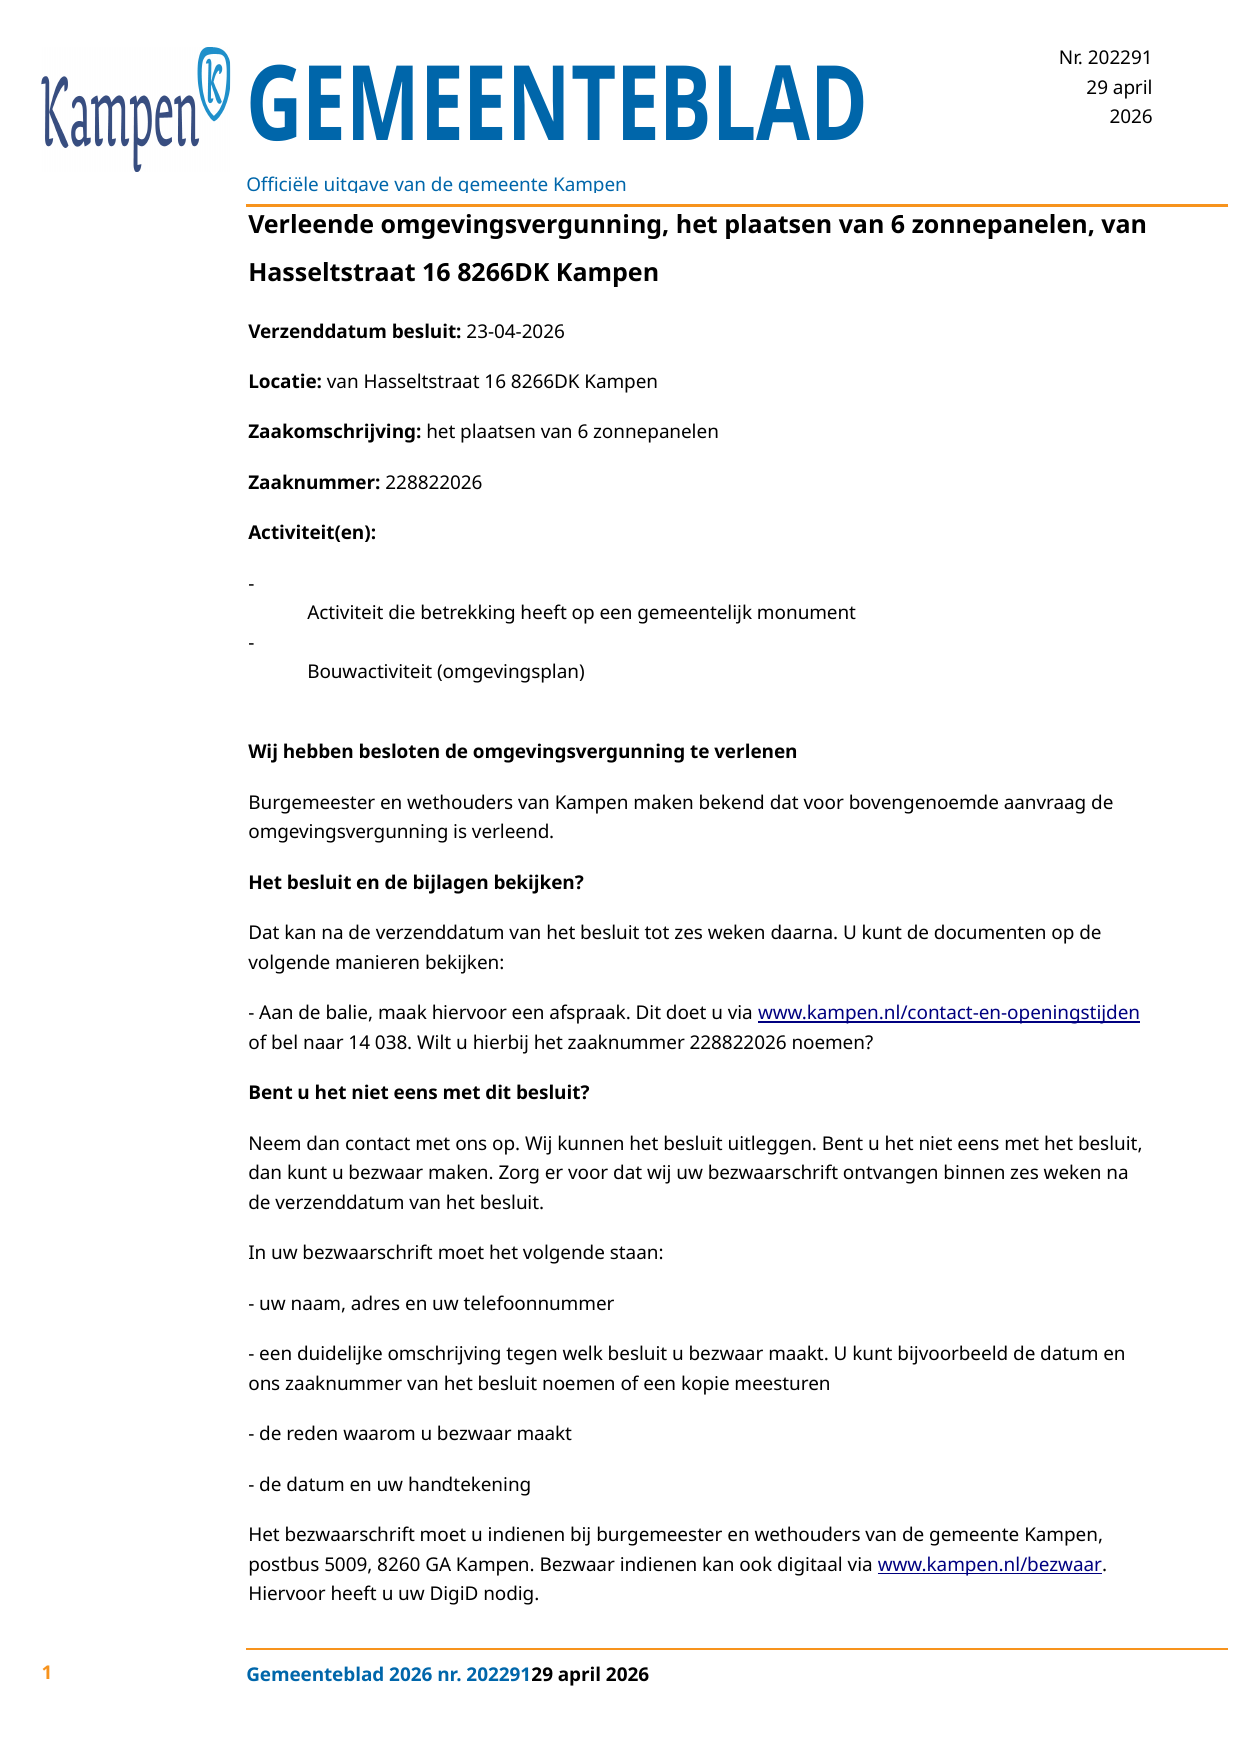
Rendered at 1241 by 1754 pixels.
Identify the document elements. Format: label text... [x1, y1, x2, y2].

text In uw bezwaarschrift moet het volgende staan: [248, 1239, 1152, 1265]
text Het bezwaarschrift moet u indienen bij burgemeester en wethouders van de gemeente Kampen, postbus 5009, 8260 GA Kampen. Bezwaar indienen kan ook digitaal via www.kampen.nl/bezwaar. Hiervoor heeft u uw DigiD nodig. [248, 1521, 1152, 1606]
picture [41, 47, 231, 172]
text - de reden waarom u bezwaar maakt [248, 1420, 1152, 1446]
text Verleende omgevingsvergunning, het plaatsen van 6 zonnepanelen, van Hasseltstraat 16 8266DK Kampen [248, 207, 1152, 288]
text Activiteit(en): [248, 519, 1152, 545]
list Activiteit die betrekking heeft op een gemeentelijk monument [248, 599, 1152, 625]
text Bent u het niet eens met dit besluit? [248, 1079, 1152, 1105]
text Dat kan na de verzenddatum van het besluit tot zes weken daarna. U kunt de documenten op de volgende manieren bekijken: [248, 919, 1152, 975]
text - een duidelijke omschrijving tegen welk besluit u bezwaar maakt. U kunt bijvoorbeeld de datum en ons zaaknummer van het besluit noemen of een kopie meesturen [248, 1340, 1152, 1396]
text Zaaknummer: 228822026 [248, 469, 1152, 495]
text Het besluit en de bijlagen bekijken? [248, 869, 1152, 895]
text Zaakomschrijving: het plaatsen van 6 zonnepanelen [248, 419, 1152, 444]
list Bouwactiviteit (omgevingsplan) [248, 659, 1152, 684]
text - uw naam, adres en uw telefoonnummer [248, 1290, 1152, 1316]
text Neem dan contact met ons op. Wij kunnen het besluit uitleggen. Bent u het niet eens met het besluit, dan kunt u bezwaar maken. Zorg er voor dat wij uw bezwaarschrift ontvangen binnen zes weken na de verzenddatum van het besluit. [248, 1130, 1152, 1215]
text Burgemeester en wethouders van Kampen maken bekend dat voor bovengenoemde aanvraag de omgevingsvergunning is verleend. [248, 789, 1152, 844]
text Locatie: van Hasseltstraat 16 8266DK Kampen [248, 368, 1152, 394]
text Verzenddatum besluit: 23-04-2026 [248, 318, 1152, 344]
text - Aan de balie, maak hiervoor een afspraak. Dit doet u via www.kampen.nl/contact-en-openingstijden of bel naar 14 038. Wilt u hierbij het zaaknummer 228822026 noemen? [248, 999, 1152, 1055]
text - de datum en uw handtekening [248, 1471, 1152, 1497]
text Wij hebben besloten de omgevingsvergunning te verlenen [248, 739, 1152, 764]
